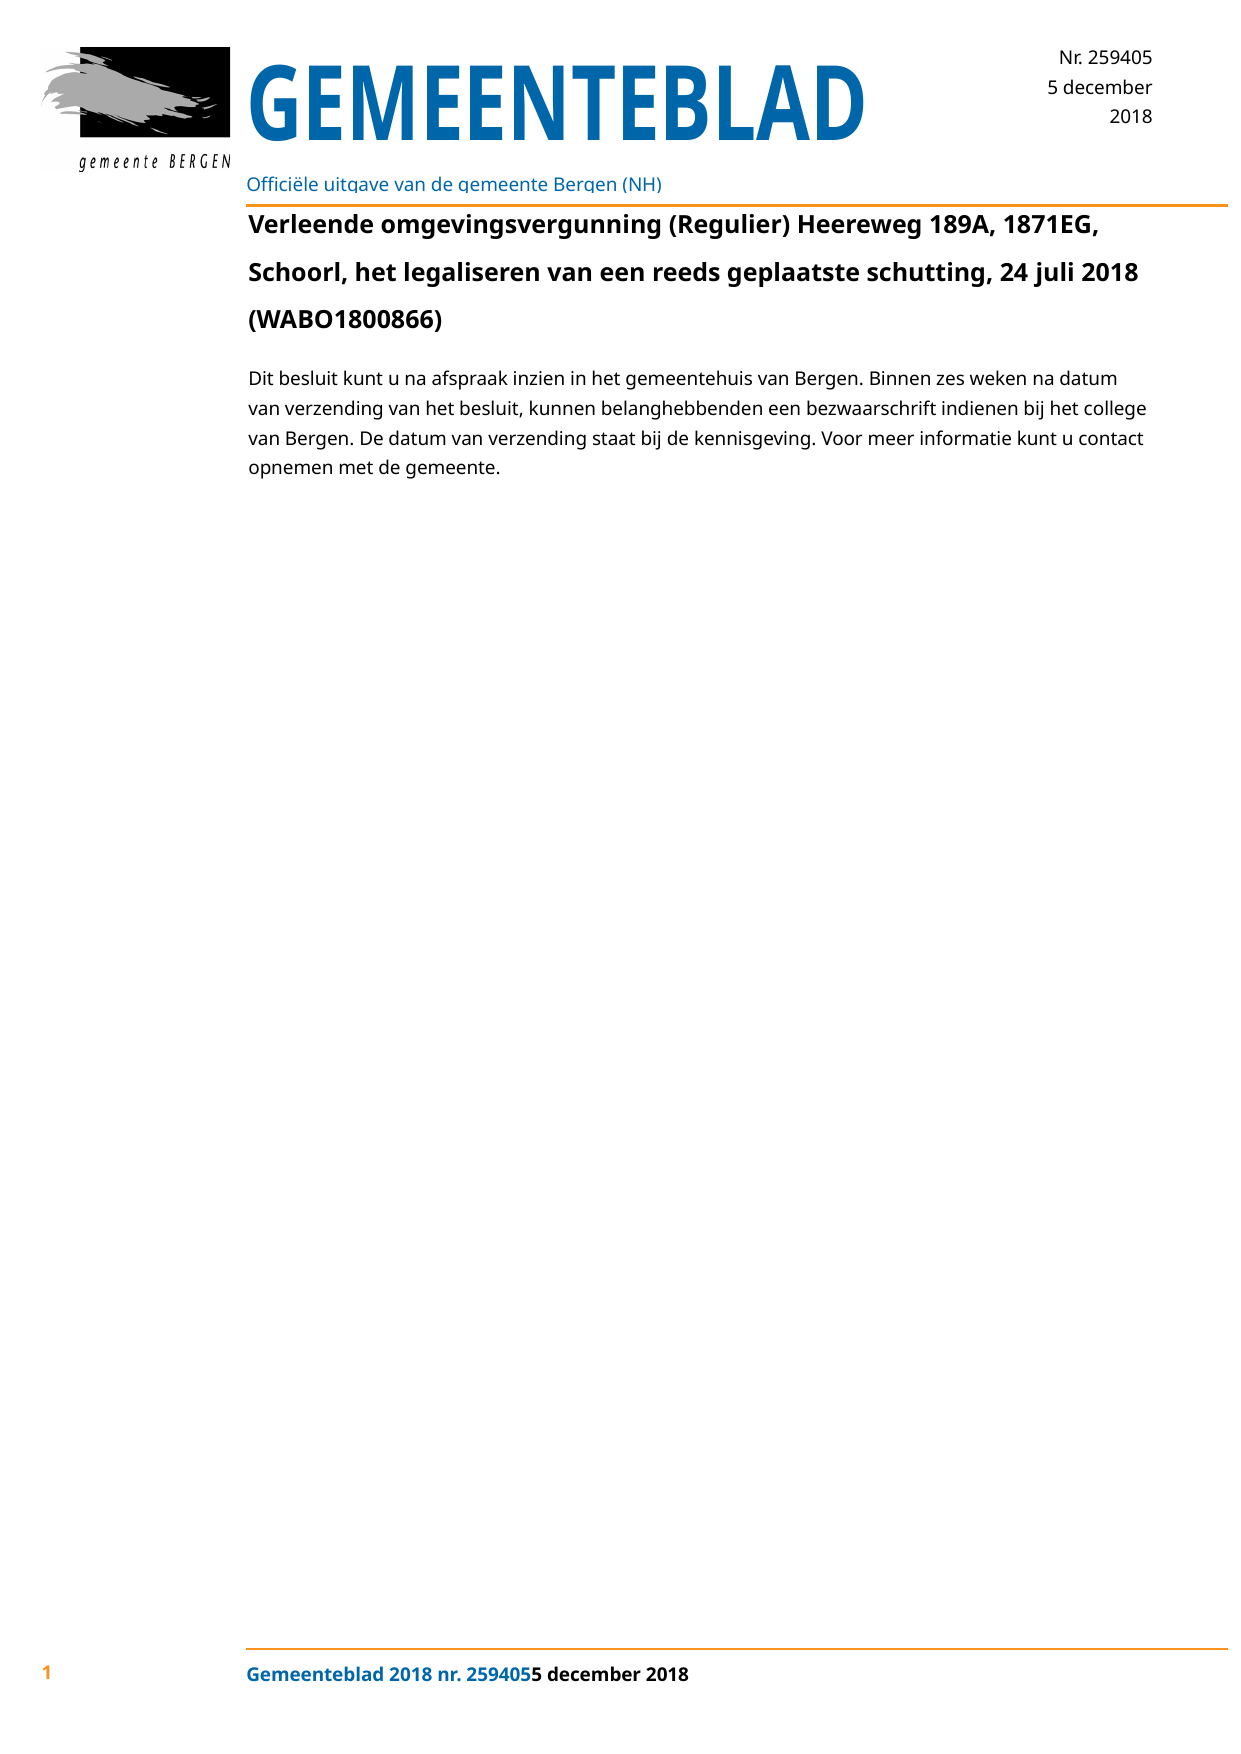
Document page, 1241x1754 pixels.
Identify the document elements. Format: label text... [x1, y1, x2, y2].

picture [41, 47, 231, 172]
text Dit besluit kunt u na afspraak inzien in het gemeentehuis van Bergen. Binnen zes weken na datum van verzending van het besluit, kunnen belanghebbenden een bezwaarschrift indienen bij het college van Bergen. De datum van verzending staat bij de kennisgeving. Voor meer informatie kunt u contact opnemen met de gemeente. [248, 366, 1152, 480]
text Verleende omgevingsvergunning (Regulier) Heereweg 189A, 1871EG, Schoorl, het legaliseren van een reeds geplaatste schutting, 24 juli 2018 (WABO1800866) [248, 207, 1152, 336]
